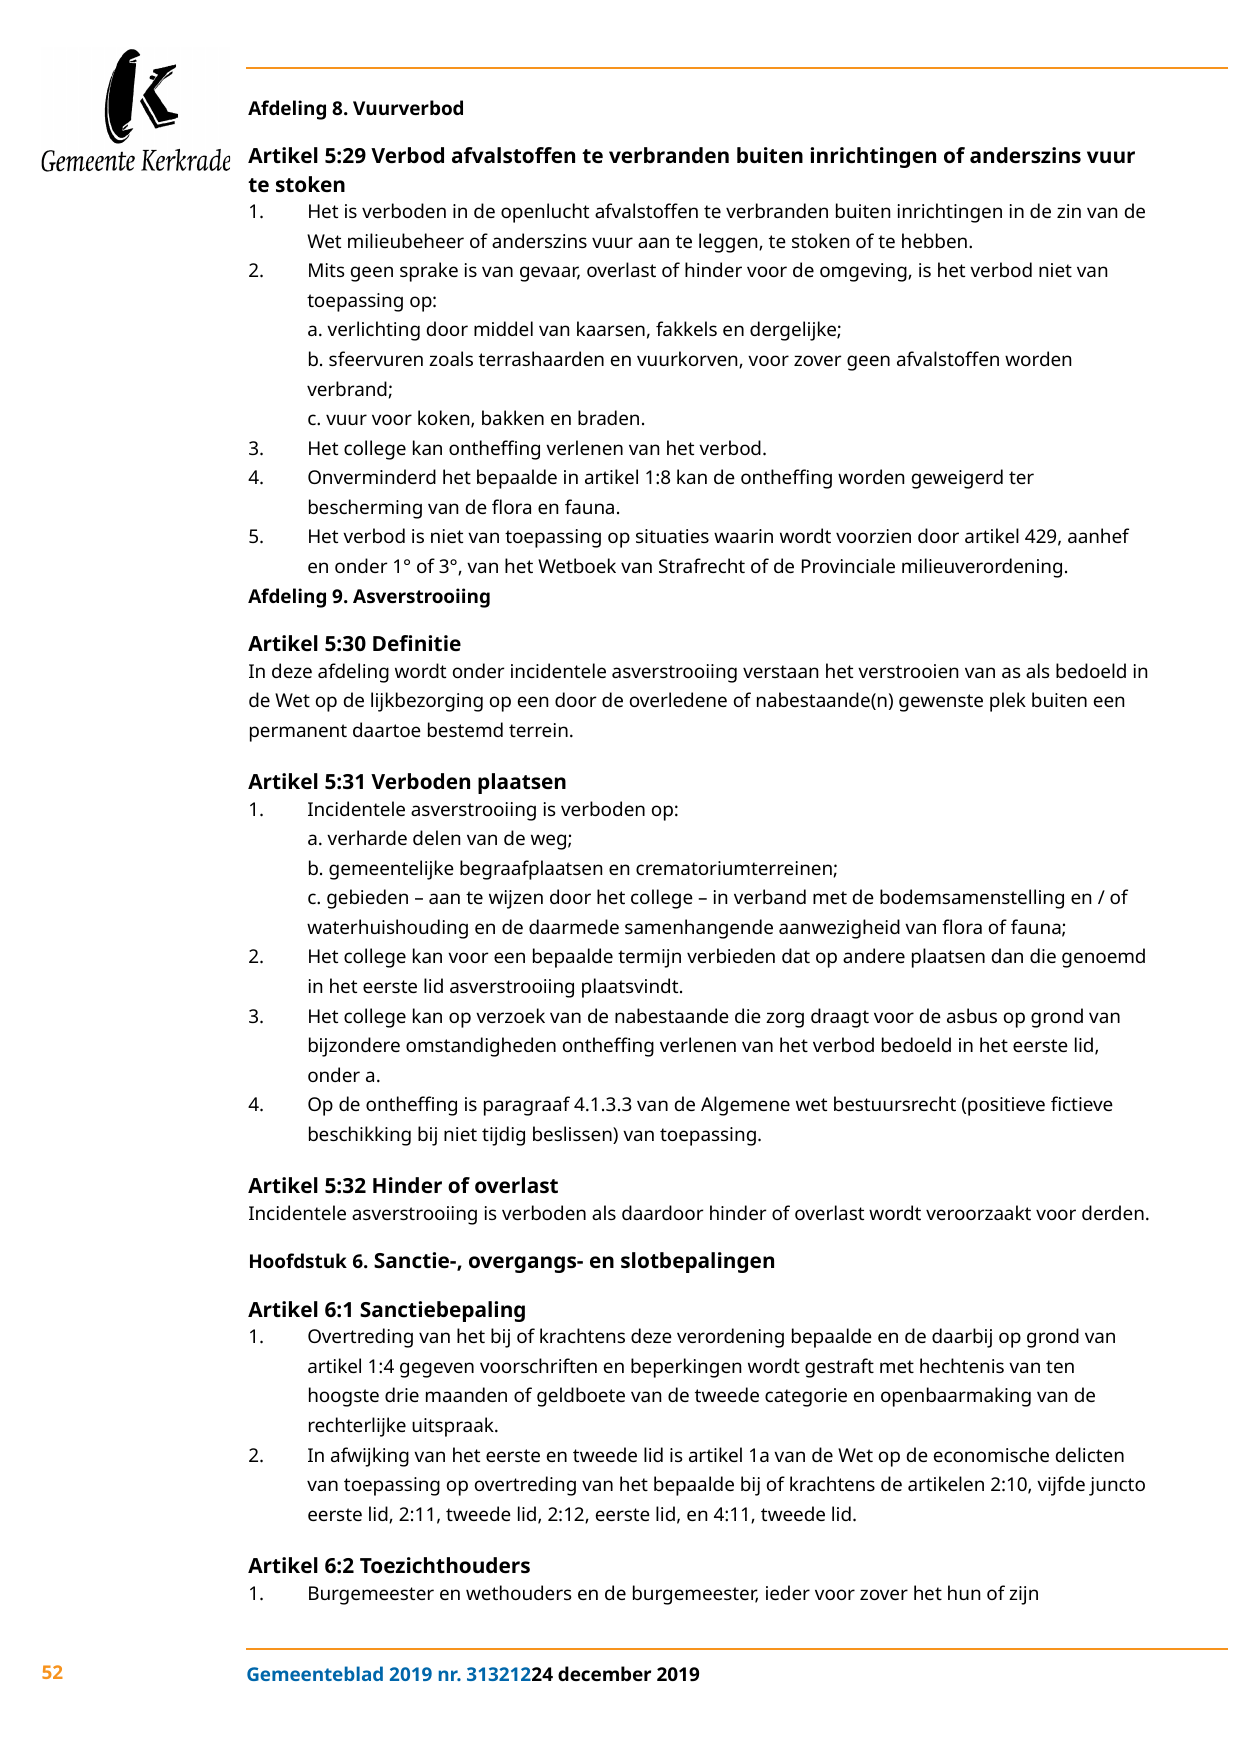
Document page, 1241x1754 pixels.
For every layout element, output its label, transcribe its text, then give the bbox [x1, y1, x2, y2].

list b. sfeervuren zoals terrashaarden en vuurkorven, voor zover geen afvalstoffen worden verbrand; [248, 346, 1152, 401]
text Incidentele asverstrooiing is verboden als daardoor hinder of overlast wordt veroorzaakt voor derden. [248, 1200, 1152, 1226]
list Het is verboden in de openlucht afvalstoffen te verbranden buiten inrichtingen in de zin van de Wet milieubeheer of anderszins vuur aan te leggen, te stoken of te hebben. [248, 198, 1152, 253]
list a. verlichting door middel van kaarsen, fakkels en dergelijke; [248, 317, 1152, 342]
text Afdeling 9. Asverstrooiing [248, 583, 1152, 608]
list Onverminderd het bepaalde in artikel 1:8 kan de ontheffing worden geweigerd ter bescherming van de flora en fauna. [248, 464, 1152, 520]
list c. vuur voor koken, bakken en braden. [248, 405, 1152, 431]
list Het verbod is niet van toepassing op situaties waarin wordt voorzien door artikel 429, aanhef en onder 1° of 3°, van het Wetboek van Strafrecht of de Provinciale milieuverordening. [248, 524, 1152, 579]
text Artikel 5:31 Verboden plaatsen [248, 767, 1152, 796]
text Afdeling 8. Vuurverbod [248, 95, 1152, 121]
text Artikel 5:29 Verbod afvalstoffen te verbranden buiten inrichtingen of anderszins vuur te stoken [248, 141, 1152, 198]
text Artikel 6:1 Sanctiebepaling [248, 1295, 1152, 1323]
list c. gebieden – aan te wijzen door het college – in verband met de bodemsamenstelling en / of waterhuishouding en de daarmede samenhangende aanwezigheid van flora of fauna; [248, 884, 1152, 940]
list Het college kan voor een bepaalde termijn verbieden dat op andere plaatsen dan die genoemd in het eerste lid asverstrooiing plaatsvindt. [248, 944, 1152, 999]
list a. verharde delen van de weg; [248, 825, 1152, 851]
text Artikel 5:30 Definitie [248, 629, 1152, 658]
list Op de ontheffing is paragraaf 4.1.3.3 van de Algemene wet bestuursrecht (positieve fictieve beschikking bij niet tijdig beslissen) van toepassing. [248, 1092, 1152, 1147]
text Artikel 5:32 Hinder of overlast [248, 1172, 1152, 1200]
list Overtreding van het bij of krachtens deze verordening bepaalde en de daarbij op grond van artikel 1:4 gegeven voorschriften en beperkingen wordt gestraft met hechtenis van ten hoogste drie maanden of geldboete van de tweede categorie en openbaarmaking van de rechterlijke uitspraak. [248, 1323, 1152, 1438]
list In afwijking van het eerste en tweede lid is artikel 1a van de Wet op de economische delicten van toepassing op overtreding van het bepaalde bij of krachtens de artikelen 2:10, vijfde juncto eerste lid, 2:11, tweede lid, 2:12, eerste lid, en 4:11, tweede lid. [248, 1442, 1152, 1527]
list b. gemeentelijke begraafplaatsen en crematoriumterreinen; [248, 855, 1152, 881]
text Artikel 6:2 Toezichthouders [248, 1551, 1152, 1580]
list Burgemeester en wethouders en de burgemeester, ieder voor zover het hun of zijn [248, 1580, 1152, 1606]
list Het college kan op verzoek van de nabestaande die zorg draagt voor de asbus op grond van bijzondere omstandigheden ontheffing verlenen van het verbod bedoeld in het eerste lid, onder a. [248, 1003, 1152, 1088]
text In deze afdeling wordt onder incidentele asverstrooiing verstaan het verstrooien van as als bedoeld in de Wet op de lijkbezorging op een door de overledene of nabestaande(n) gewenste plek buiten een permanent daartoe bestemd terrein. [248, 658, 1152, 743]
list Mits geen sprake is van gevaar, overlast of hinder voor de omgeving, is het verbod niet van toepassing op: [248, 257, 1152, 313]
list Incidentele asverstrooiing is verboden op: [248, 796, 1152, 822]
text Hoofdstuk 6. Sanctie-, overgangs- en slotbepalingen [248, 1246, 1152, 1274]
list Het college kan ontheffing verlenen van het verbod. [248, 435, 1152, 461]
picture [41, 47, 231, 172]
